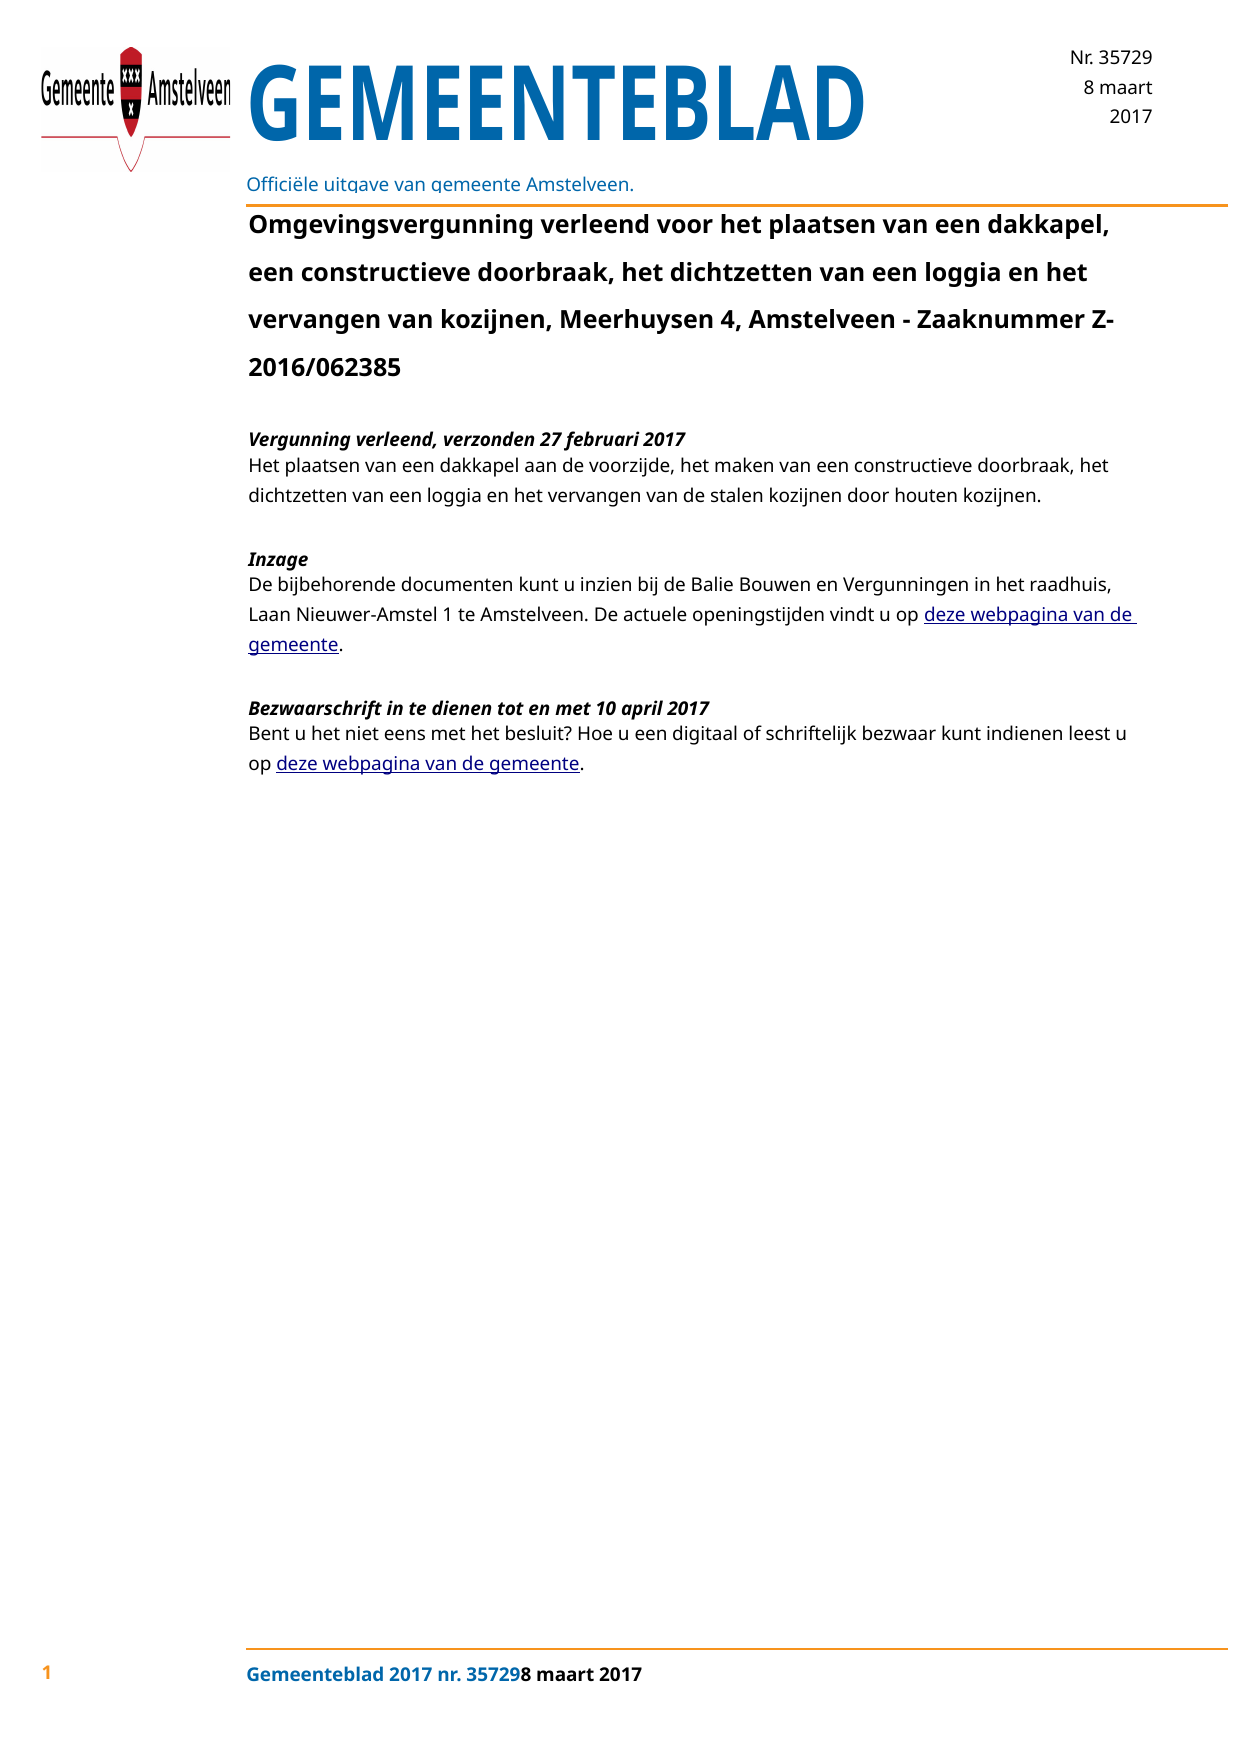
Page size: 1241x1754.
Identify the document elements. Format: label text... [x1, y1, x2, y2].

text Inzage [248, 546, 1152, 572]
picture [41, 47, 231, 172]
text Bezwaarschrift in te dienen tot en met 10 april 2017 [248, 695, 1152, 721]
text De bijbehorende documenten kunt u inzien bij de Balie Bouwen en Vergunningen in het raadhuis, Laan Nieuwer-Amstel 1 te Amstelveen. De actuele openingstijden vindt u op deze webpagina van de gemeente. [248, 572, 1152, 657]
text Vergunning verleend, verzonden 27 februari 2017 [248, 427, 1152, 452]
text Bent u het niet eens met het besluit? Hoe u een digitaal of schriftelijk bezwaar kunt indienen leest u op deze webpagina van de gemeente. [248, 721, 1152, 776]
text Het plaatsen van een dakkapel aan de voorzijde, het maken van een constructieve doorbraak, het dichtzetten van een loggia en het vervangen van de stalen kozijnen door houten kozijnen. [248, 452, 1152, 508]
text Omgevingsvergunning verleend voor het plaatsen van een dakkapel, een constructieve doorbraak, het dichtzetten van een loggia en het vervangen van kozijnen, Meerhuysen 4, Amstelveen - Zaaknummer Z-2016/062385 [248, 207, 1152, 384]
